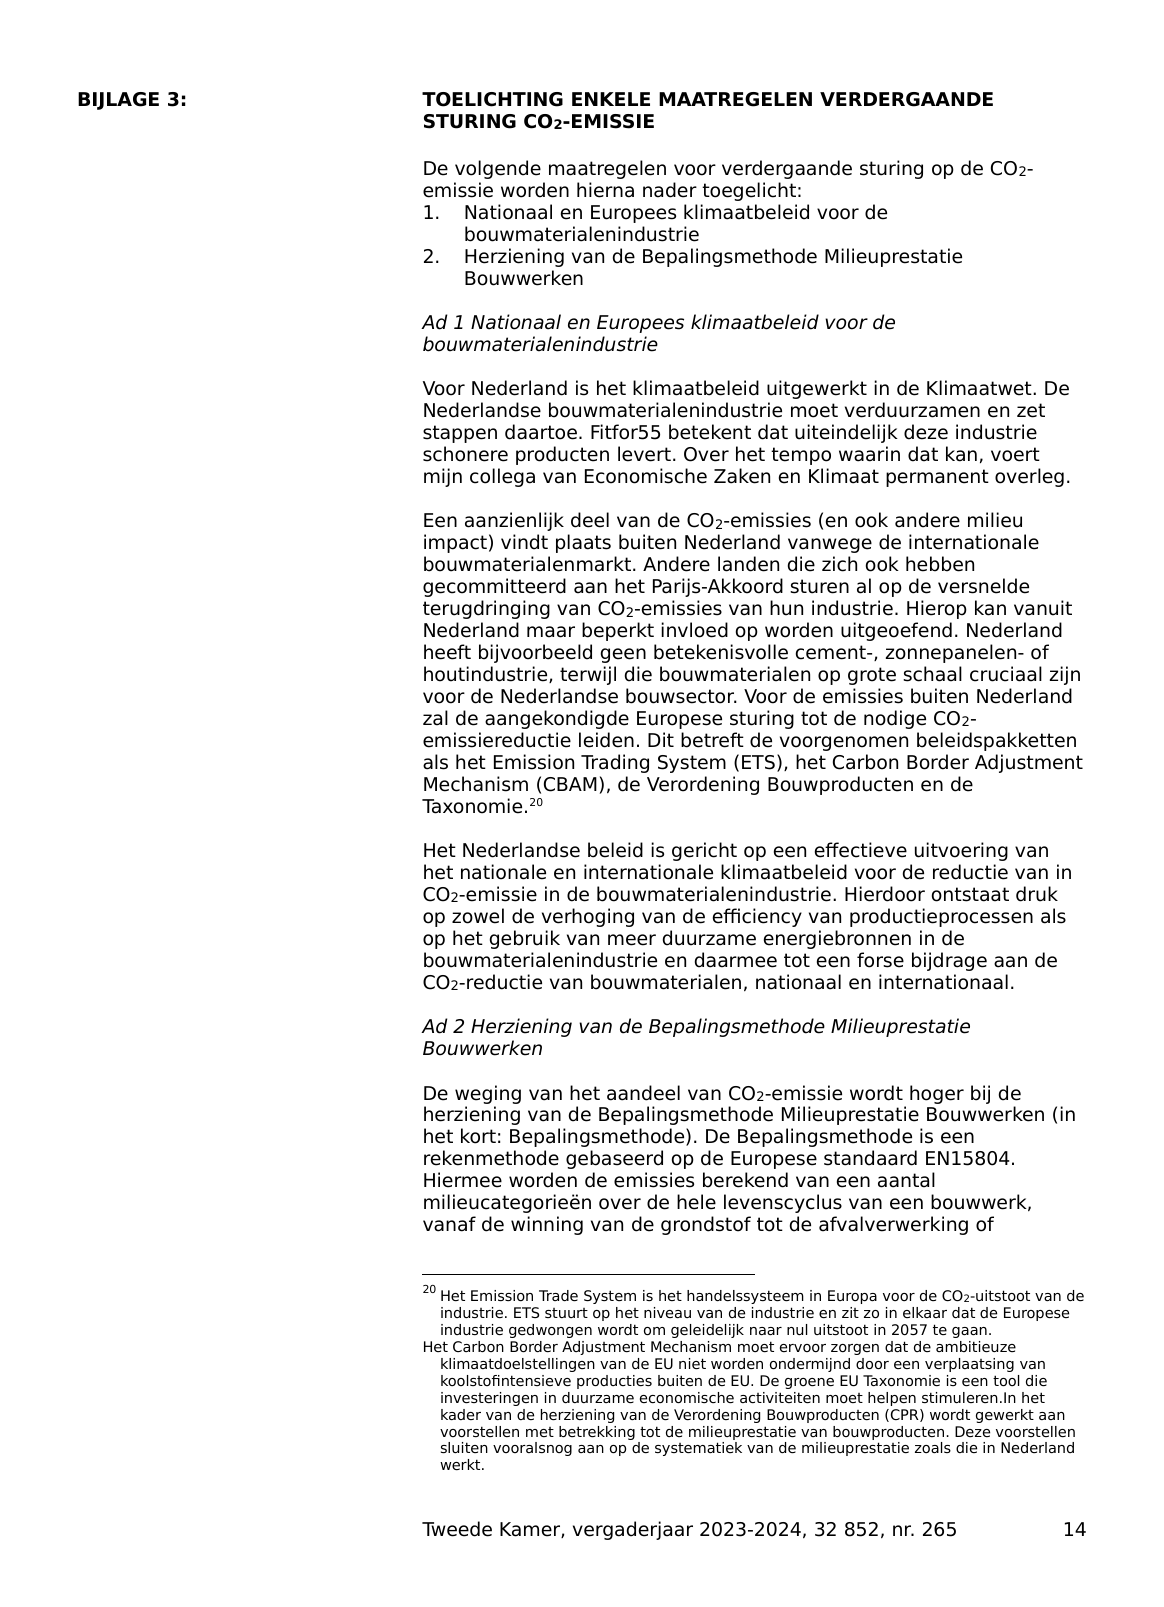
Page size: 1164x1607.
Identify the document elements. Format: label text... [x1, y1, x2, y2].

text Een aanzienlijk deel van de CO2-emissies (en ook andere milieu impact) vindt plaats buiten Nederland vanwege de internationale bouwmaterialenmarkt. Andere landen die zich ook hebben gecommitteerd aan het Parijs-Akkoord sturen al op de versnelde terugdringing van CO2-emissies van hun industrie. Hierop kan vanuit Nederland maar beperkt invloed op worden uitgeoefend. Nederland heeft bijvoorbeeld geen betekenisvolle cement-, zonnepanelen- of houtindustrie, terwijl die bouwmaterialen op grote schaal cruciaal zijn voor de Nederlandse bouwsector. Voor de emissies buiten Nederland zal de aangekondigde Europese sturing tot de nodige CO2-emissiereductie leiden. Dit betreft de voorgenomen beleidspakketten als het Emission Trading System (ETS), het Carbon Border Adjustment Mechanism (CBAM), de Verordening Bouwproducten en de Taxonomie. [422, 510, 1087, 818]
text 2. Herziening van de Bepalingsmethode Milieuprestatie Bouwwerken [422, 246, 1087, 290]
text 1. Nationaal en Europees klimaatbeleid voor de bouwmaterialenindustrie [422, 202, 1087, 246]
text Het Nederlandse beleid is gericht op een effectieve uitvoering van het nationale en internationale klimaatbeleid voor de reductie van in CO2-emissie in de bouwmaterialenindustrie. Hierdoor ontstaat druk op zowel de verhoging van de efficiency van productieprocessen als op het gebruik van meer duurzame energiebronnen in de bouwmaterialenindustrie en daarmee tot een forse bijdrage aan de CO2-reductie van bouwmaterialen, nationaal en internationaal. [422, 840, 1087, 994]
text De weging van het aandeel van CO2-emissie wordt hoger bij de herziening van de Bepalingsmethode Milieuprestatie Bouwwerken (in het kort: Bepalingsmethode). De Bepalingsmethode is een rekenmethode gebaseerd op de Europese standaard EN15804. Hiermee worden de emissies berekend van een aantal milieucategorieën over de hele levenscyclus van een bouwwerk, vanaf de winning van de grondstof tot de afvalverwerking of [422, 1082, 1087, 1236]
text Het Emission Trade System is het handelssysteem in Europa voor de CO2-uitstoot van de industrie. ETS stuurt op het niveau van de industrie en zit zo in elkaar dat de Europese industrie gedwongen wordt om geleidelijk naar nul uitstoot in 2057 te gaan. [422, 1283, 1087, 1339]
text Voor Nederland is het klimaatbeleid uitgewerkt in de Klimaatwet. De Nederlandse bouwmaterialenindustrie moet verduurzamen en zet stappen daartoe. Fitfor55 betekent dat uiteindelijk deze industrie schonere producten levert. Over het tempo waarin dat kan, voert mijn collega van Economische Zaken en Klimaat permanent overleg. [422, 378, 1087, 488]
text Het Carbon Border Adjustment Mechanism moet ervoor zorgen dat de ambitieuze klimaatdoelstellingen van de EU niet worden ondermijnd door een verplaatsing van koolstofintensieve producties buiten de EU. De groene EU Taxonomie is een tool die investeringen in duurzame economische activiteiten moet helpen stimuleren.In het kader van de herziening van de Verordening Bouwproducten (CPR) wordt gewerkt aan voorstellen met betrekking tot de milieuprestatie van bouwproducten. Deze voorstellen sluiten vooralsnog aan op de systematiek van de milieuprestatie zoals die in Nederland werkt. [422, 1339, 1087, 1474]
subtitle Ad 2 Herziening van de Bepalingsmethode Milieuprestatie Bouwwerken [422, 1016, 1087, 1060]
text De volgende maatregelen voor verdergaande sturing op de CO2-emissie worden hierna nader toegelicht: [422, 158, 1087, 202]
subtitle BIJLAGE 3: TOELICHTING ENKELE MAATREGELEN VERDERGAANDE STURING CO2-EMISSIE [77, 89, 1087, 133]
subtitle Ad 1 Nationaal en Europees klimaatbeleid voor de bouwmaterialenindustrie [422, 312, 1087, 356]
